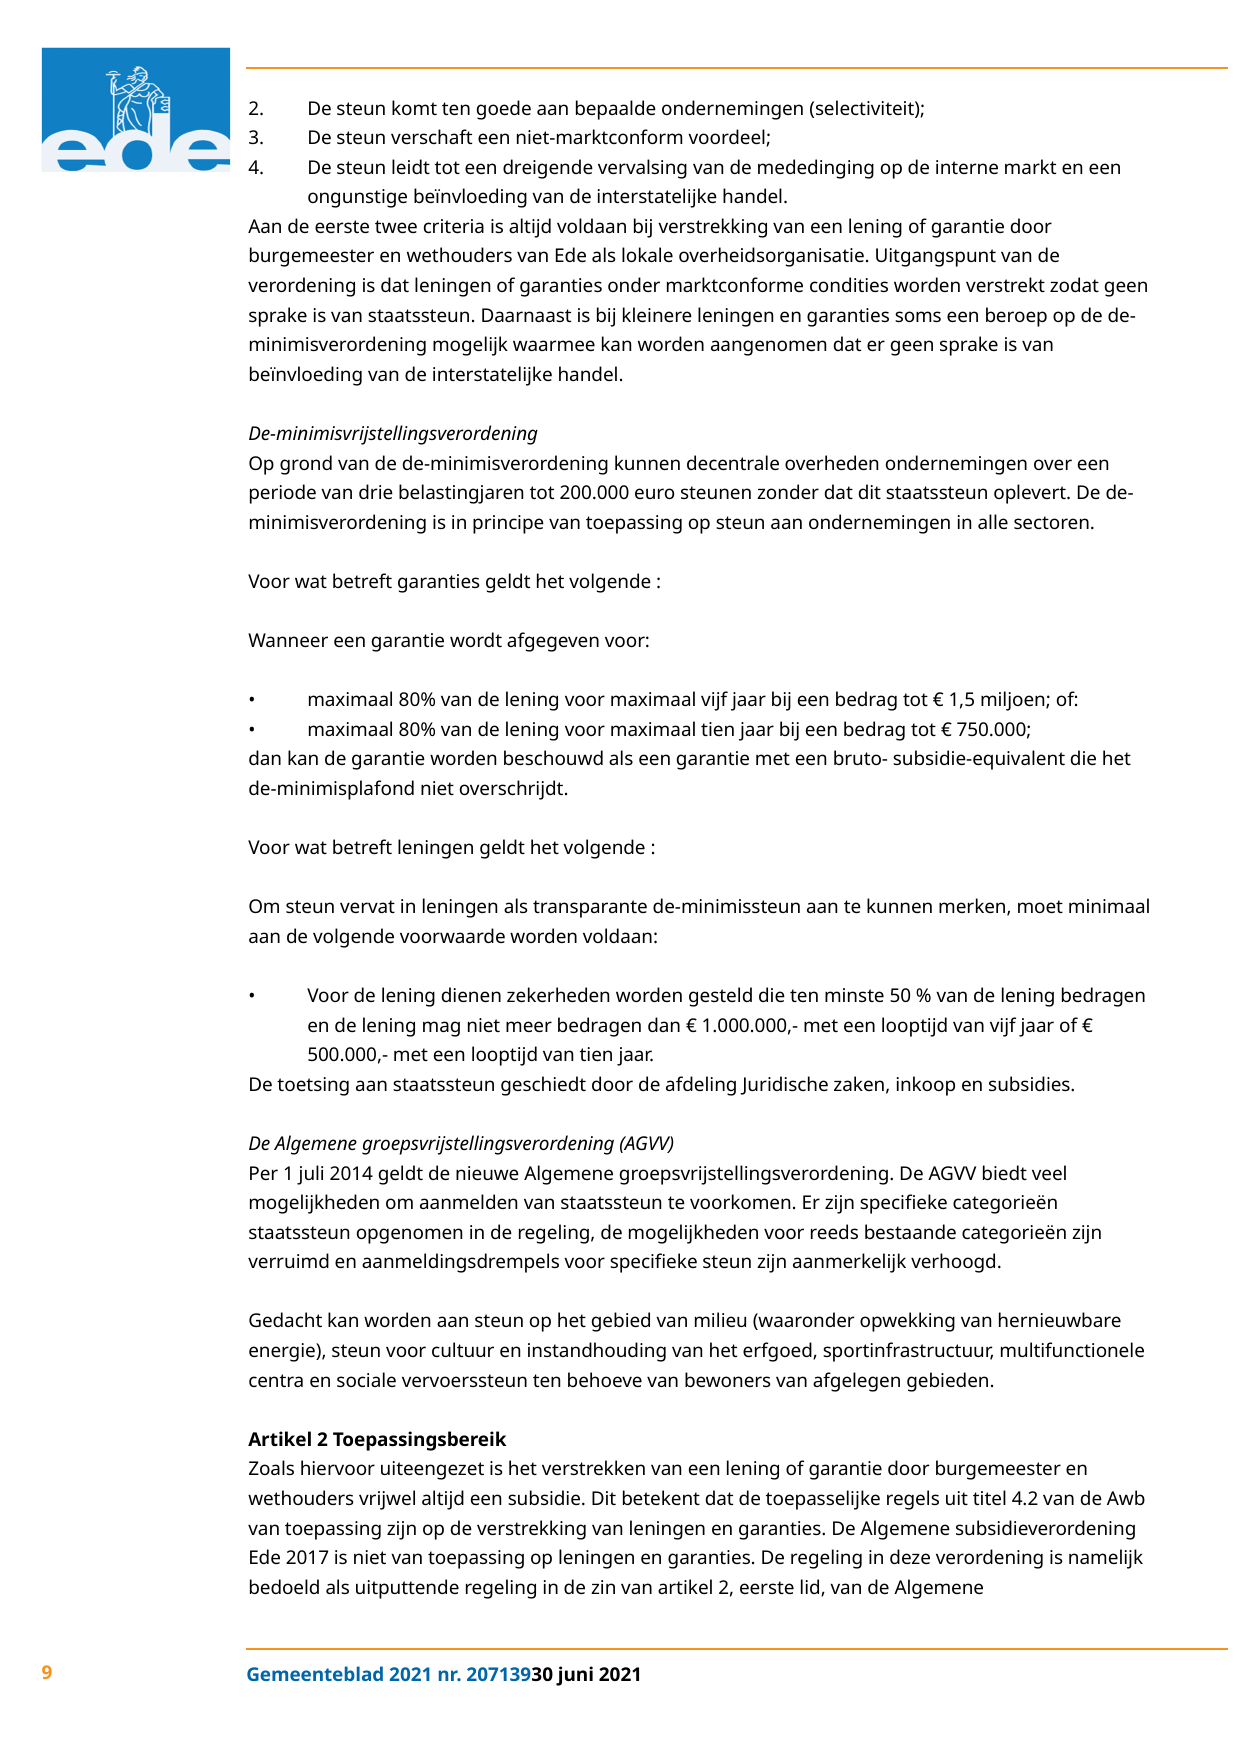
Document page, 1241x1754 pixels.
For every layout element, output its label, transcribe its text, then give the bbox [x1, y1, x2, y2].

text Aan de eerste twee criteria is altijd voldaan bij verstrekking van een lening of garantie door burgemeester en wethouders van Ede als lokale overheidsorganisatie. Uitgangspunt van de verordening is dat leningen of garanties onder marktconforme condities worden verstrekt zodat geen sprake is van staatssteun. Daarnaast is bij kleinere leningen en garanties soms een beroep op de de-minimisverordening mogelijk waarmee kan worden aangenomen dat er geen sprake is van beïnvloeding van de interstatelijke handel. [248, 213, 1152, 387]
list De steun leidt tot een dreigende vervalsing van de mededinging op de interne markt en een ongunstige beïnvloeding van de interstatelijke handel. [248, 154, 1152, 209]
list Voor de lening dienen zekerheden worden gesteld die ten minste 50 % van de lening bedragen en de lening mag niet meer bedragen dan € 1.000.000,- met een looptijd van vijf jaar of € 500.000,- met een looptijd van tien jaar. [248, 982, 1152, 1067]
text Zoals hiervoor uiteengezet is het verstrekken van een lening of garantie door burgemeester en wethouders vrijwel altijd een subsidie. Dit betekent dat de toepasselijke regels uit titel 4.2 van de Awb van toepassing zijn op de verstrekking van leningen en garanties. De Algemene subsidieverordening Ede 2017 is niet van toepassing op leningen en garanties. De regeling in deze verordening is namelijk bedoeld als uitputtende regeling in de zin van artikel 2, eerste lid, van de Algemene [248, 1456, 1152, 1600]
text De-minimisvrijstellingsverordening [248, 420, 1152, 446]
text Artikel 2 Toepassingsbereik [248, 1426, 1152, 1452]
list De steun verschaft een niet-marktconform voordeel; [248, 124, 1152, 150]
text De toetsing aan staatssteun geschiedt door de afdeling Juridische zaken, inkoop en subsidies. [248, 1071, 1152, 1097]
text dan kan de garantie worden beschouwd als een garantie met een bruto- subsidie-equivalent die het de-minimisplafond niet overschrijdt. [248, 746, 1152, 801]
text Om steun vervat in leningen als transparante de-minimissteun aan te kunnen merken, moet minimaal aan de volgende voorwaarde worden voldaan: [248, 893, 1152, 949]
text Wanneer een garantie wordt afgegeven voor: [248, 627, 1152, 653]
text Gedacht kan worden aan steun op het gebied van milieu (waaronder opwekking van hernieuwbare energie), steun voor cultuur en instandhouding van het erfgoed, sportinfrastructuur, multifunctionele centra en sociale vervoerssteun ten behoeve van bewoners van afgelegen gebieden. [248, 1308, 1152, 1393]
picture [41, 47, 231, 172]
text Op grond van de de-minimisverordening kunnen decentrale overheden ondernemingen over een periode van drie belastingjaren tot 200.000 euro steunen zonder dat dit staatssteun oplevert. De de-minimisverordening is in principe van toepassing op steun aan ondernemingen in alle sectoren. [248, 450, 1152, 535]
text Per 1 juli 2014 geldt de nieuwe Algemene groepsvrijstellingsverordening. De AGVV biedt veel mogelijkheden om aanmelden van staatssteun te voorkomen. Er zijn specifieke categorieën staatssteun opgenomen in de regeling, de mogelijkheden voor reeds bestaande categorieën zijn verruimd en aanmeldingsdrempels voor specifieke steun zijn aanmerkelijk verhoogd. [248, 1160, 1152, 1274]
text Voor wat betreft garanties geldt het volgende : [248, 568, 1152, 594]
list maximaal 80% van de lening voor maximaal tien jaar bij een bedrag tot € 750.000; [248, 716, 1152, 742]
text De Algemene groepsvrijstellingsverordening (AGVV) [248, 1130, 1152, 1156]
text Voor wat betreft leningen geldt het volgende : [248, 834, 1152, 860]
list De steun komt ten goede aan bepaalde ondernemingen (selectiviteit); [248, 95, 1152, 121]
list maximaal 80% van de lening voor maximaal vijf jaar bij een bedrag tot € 1,5 miljoen; of: [248, 686, 1152, 712]
